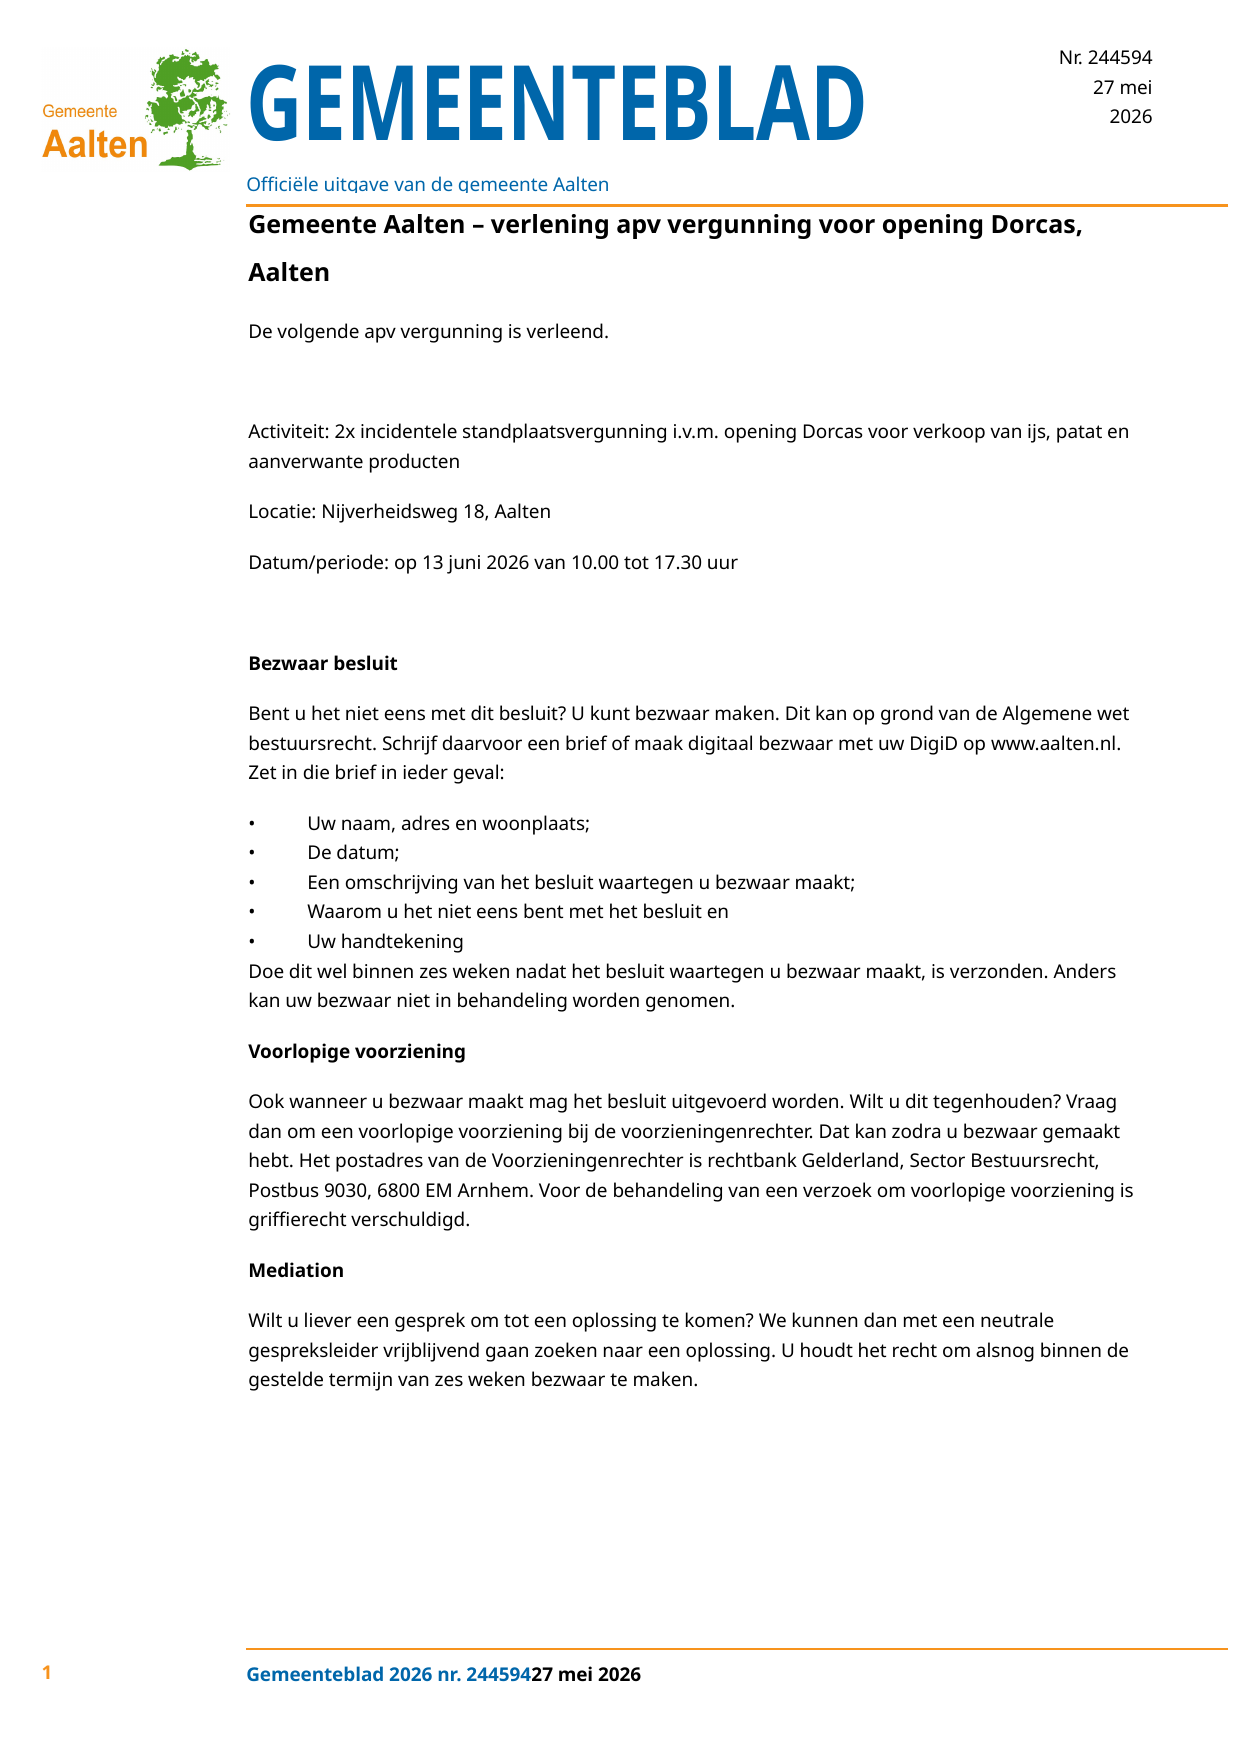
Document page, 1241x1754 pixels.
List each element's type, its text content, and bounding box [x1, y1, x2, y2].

text Bezwaar besluit [248, 650, 1152, 676]
text Ook wanneer u bezwaar maakt mag het besluit uitgevoerd worden. Wilt u dit tegenhouden? Vraag dan om een voorlopige voorziening bij de voorzieningenrechter. Dat kan zodra u bezwaar gemaakt hebt. Het postadres van de Voorzieningenrechter is rechtbank Gelderland, Sector Bestuursrecht, Postbus 9030, 6800 EM Arnhem. Voor de behandeling van een verzoek om voorlopige voorziening is griffierecht verschuldigd. [248, 1088, 1152, 1232]
text Mediation [248, 1257, 1152, 1283]
text Datum/periode: op 13 juni 2026 van 10.00 tot 17.30 uur [248, 549, 1152, 575]
text Wilt u liever een gesprek om tot een oplossing te komen? We kunnen dan met een neutrale gespreksleider vrijblijvend gaan zoeken naar een oplossing. U houdt het recht om alsnog binnen de gestelde termijn van zes weken bezwaar te maken. [248, 1307, 1152, 1392]
list Uw naam, adres en woonplaats; [248, 810, 1152, 836]
picture [41, 47, 231, 172]
text Locatie: Nijverheidsweg 18, Aalten [248, 499, 1152, 524]
text De volgende apv vergunning is verleend. [248, 318, 1152, 344]
list Uw handtekening [248, 928, 1152, 954]
list Een omschrijving van het besluit waartegen u bezwaar maakt; [248, 869, 1152, 895]
list Waarom u het niet eens bent met het besluit en [248, 899, 1152, 924]
text Gemeente Aalten – verlening apv vergunning voor opening Dorcas, Aalten [248, 207, 1152, 288]
text Voorlopige voorziening [248, 1038, 1152, 1064]
text Doe dit wel binnen zes weken nadat het besluit waartegen u bezwaar maakt, is verzonden. Anders kan uw bezwaar niet in behandeling worden genomen. [248, 958, 1152, 1013]
list De datum; [248, 839, 1152, 865]
text Activiteit: 2x incidentele standplaatsvergunning i.v.m. opening Dorcas voor verkoop van ijs, patat en aanverwante producten [248, 419, 1152, 474]
text Bent u het niet eens met dit besluit? U kunt bezwaar maken. Dit kan op grond van de Algemene wet bestuursrecht. Schrijf daarvoor een brief of maak digitaal bezwaar met uw DigiD op www.aalten.nl. Zet in die brief in ieder geval: [248, 700, 1152, 785]
